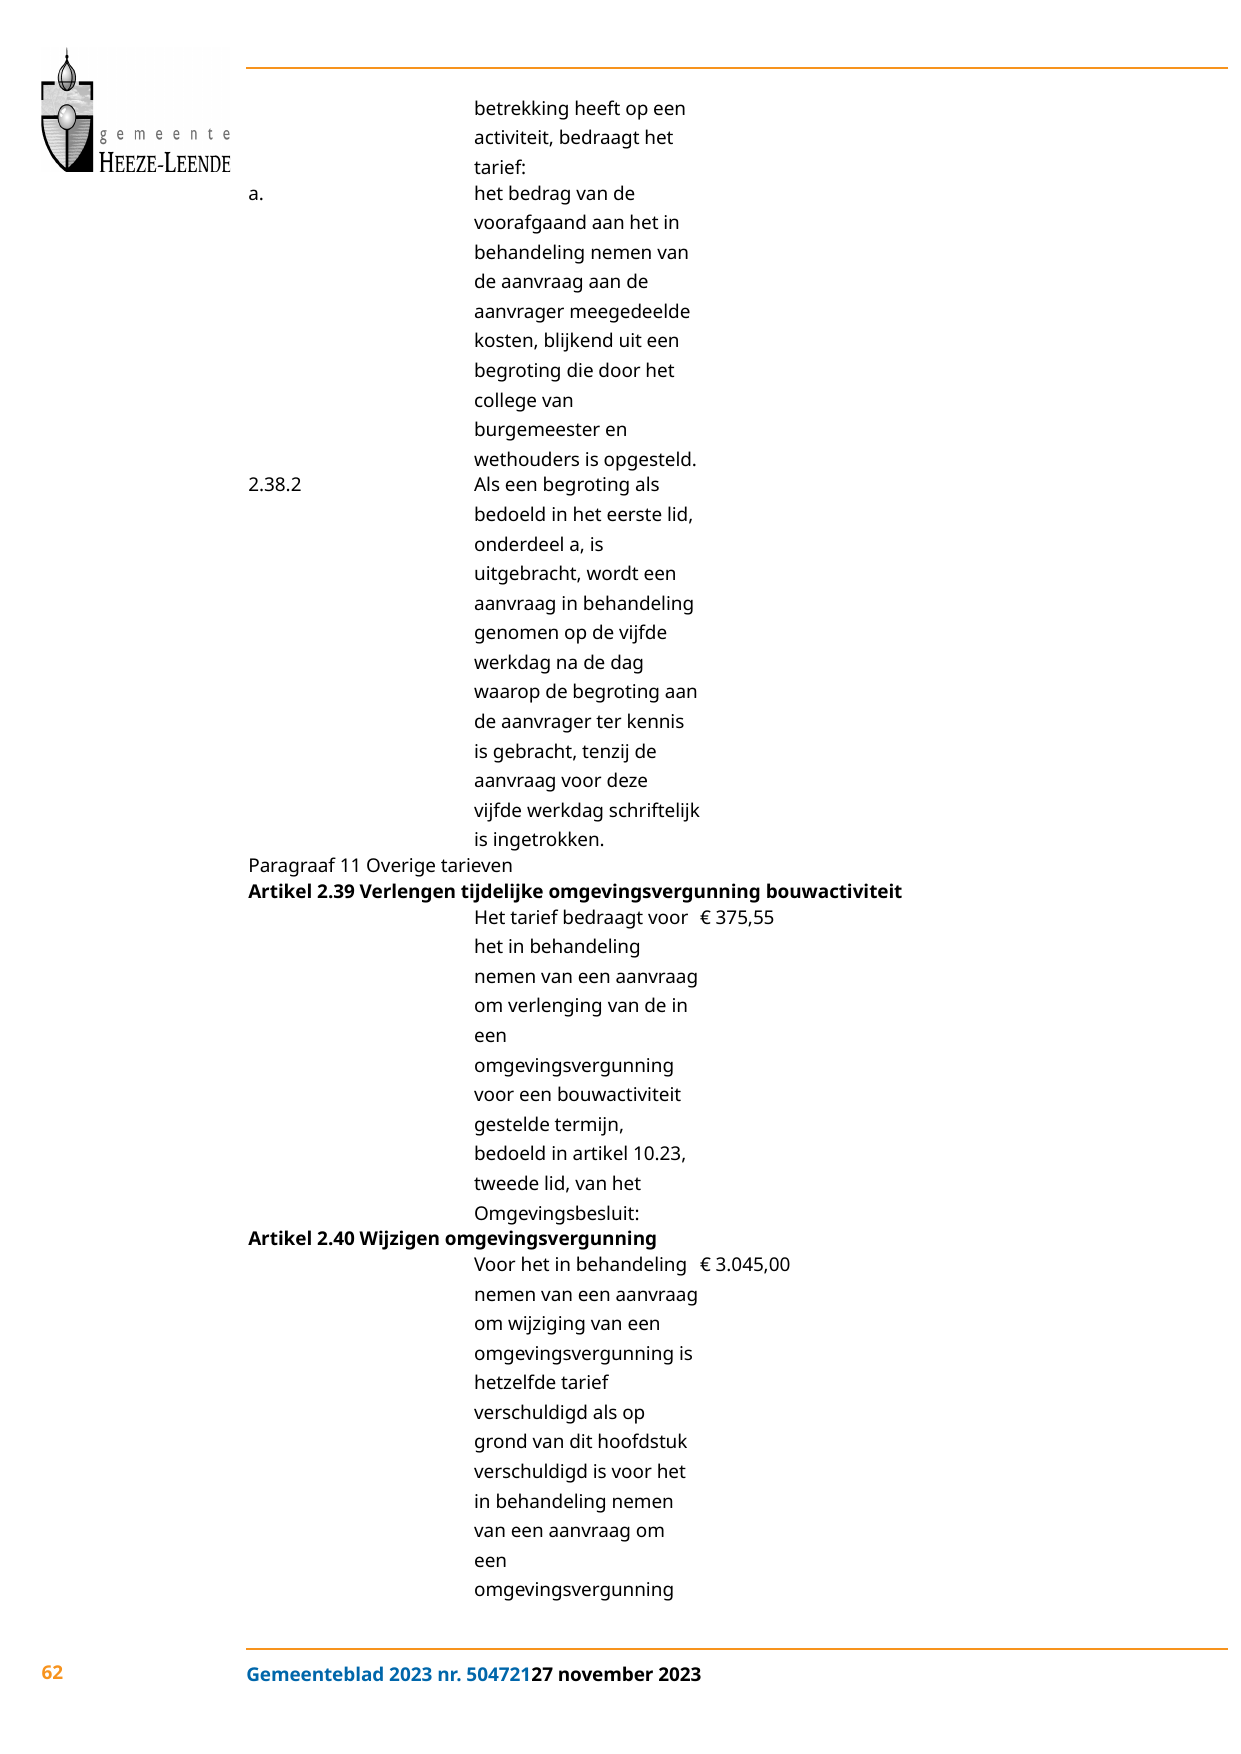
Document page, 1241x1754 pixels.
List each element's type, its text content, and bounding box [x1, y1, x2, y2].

table_cell [926, 904, 1152, 1225]
table_cell [700, 472, 926, 852]
table_cell Voor het in behandeling nemen van een aanvraag om wijziging van een omgevingsvergunning is hetzelfde tarief verschuldigd als op grond van dit hoofdstuk verschuldigd is voor het in behandeling nemen van een aanvraag om een omgevingsvergunning [474, 1251, 700, 1602]
table_cell [926, 1251, 1152, 1602]
table_cell a. [248, 180, 474, 472]
table_cell Artikel 2.39 Verlengen tijdelijke omgevingsvergunning bouwactiviteit [248, 878, 1152, 904]
picture [41, 47, 231, 172]
table_cell betrekking heeft op een activiteit, bedraagt het tarief: [474, 95, 700, 180]
table_cell Paragraaf 11 Overige tarieven [248, 853, 1152, 878]
table_cell [926, 472, 1152, 852]
table_cell Het tarief bedraagt voor het in behandeling nemen van een aanvraag om verlenging van de in een omgevingsvergunning voor een bouwactiviteit gestelde termijn, bedoeld in artikel 10.23, tweede lid, van het Omgevingsbesluit: [474, 904, 700, 1225]
table_cell Als een begroting als bedoeld in het eerste lid, onderdeel a, is uitgebracht, wordt een aanvraag in behandeling genomen op de vijfde werkdag na de dag waarop de begroting aan de aanvrager ter kennis is gebracht, tenzij de aanvraag voor deze vijfde werkdag schriftelijk is ingetrokken. [474, 472, 700, 852]
table_cell [248, 95, 474, 180]
table_cell € 375,55 [700, 904, 926, 1225]
table_cell [926, 95, 1152, 180]
table_cell [248, 904, 474, 1225]
table_cell € 3.045,00 [700, 1251, 926, 1602]
table_cell [700, 180, 926, 472]
table_cell het bedrag van de voorafgaand aan het in behandeling nemen van de aanvraag aan de aanvrager meegedeelde kosten, blijkend uit een begroting die door het college van burgemeester en wethouders is opgesteld. [474, 180, 700, 472]
table_cell Artikel 2.40 Wijzigen omgevingsvergunning [248, 1225, 1152, 1251]
table_cell 2.38.2 [248, 472, 474, 852]
table_cell [700, 95, 926, 180]
table_cell [926, 180, 1152, 472]
table_cell [248, 1251, 474, 1602]
